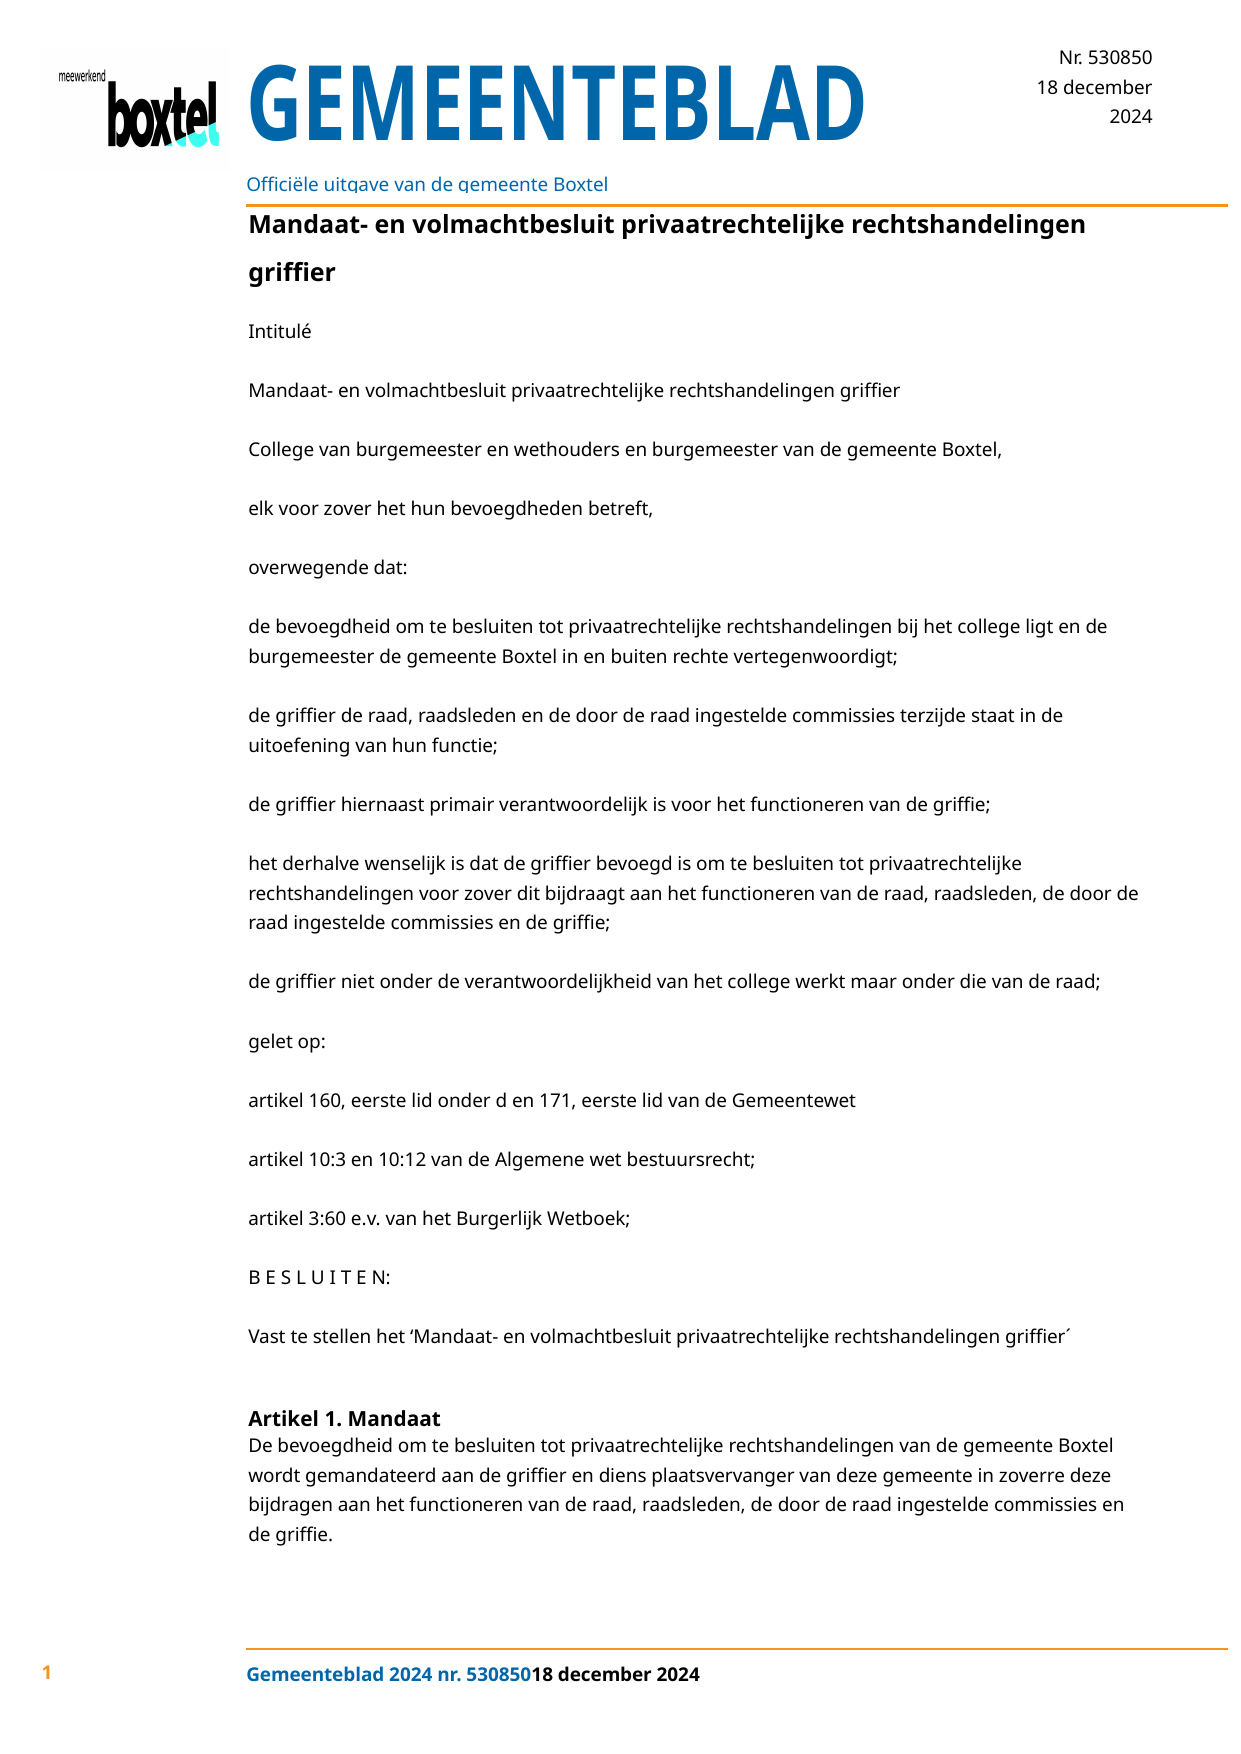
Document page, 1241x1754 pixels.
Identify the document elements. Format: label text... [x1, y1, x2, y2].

text artikel 160, eerste lid onder d en 171, eerste lid van de Gemeentewet [248, 1087, 1152, 1113]
text De bevoegdheid om te besluiten tot privaatrechtelijke rechtshandelingen van de gemeente Boxtel wordt gemandateerd aan de griffier en diens plaatsvervanger van deze gemeente in zoverre deze bijdragen aan het functioneren van de raad, raadsleden, de door de raad ingestelde commissies en de griffie. [248, 1432, 1152, 1547]
text artikel 3:60 e.v. van het Burgerlijk Wetboek; [248, 1205, 1152, 1231]
text overwegende dat: [248, 554, 1152, 580]
text de griffier niet onder de verantwoordelijkheid van het college werkt maar onder die van de raad; [248, 969, 1152, 994]
text het derhalve wenselijk is dat de griffier bevoegd is om te besluiten tot privaatrechtelijke rechtshandelingen voor zover dit bijdraagt aan het functioneren van de raad, raadsleden, de door de raad ingestelde commissies en de griffie; [248, 850, 1152, 935]
text artikel 10:3 en 10:12 van de Algemene wet bestuursrecht; [248, 1146, 1152, 1172]
text de griffier hiernaast primair verantwoordelijk is voor het functioneren van de griffie; [248, 791, 1152, 817]
text Intitulé [248, 318, 1152, 344]
text de bevoegdheid om te besluiten tot privaatrechtelijke rechtshandelingen bij het college ligt en de burgemeester de gemeente Boxtel in en buiten rechte vertegenwoordigt; [248, 614, 1152, 669]
text Mandaat- en volmachtbesluit privaatrechtelijke rechtshandelingen griffier [248, 377, 1152, 403]
text Vast te stellen het ‘Mandaat- en volmachtbesluit privaatrechtelijke rechtshandelingen griffier´ [248, 1324, 1152, 1349]
text Mandaat- en volmachtbesluit privaatrechtelijke rechtshandelingen griffier [248, 207, 1152, 288]
text de griffier de raad, raadsleden en de door de raad ingestelde commissies terzijde staat in de uitoefening van hun functie; [248, 702, 1152, 758]
picture [41, 47, 231, 172]
text gelet op: [248, 1028, 1152, 1054]
text B E S L U I T E N: [248, 1264, 1152, 1290]
text Artikel 1. Mandaat [248, 1404, 1152, 1432]
text College van burgemeester en wethouders en burgemeester van de gemeente Boxtel, [248, 436, 1152, 462]
text elk voor zover het hun bevoegdheden betreft, [248, 495, 1152, 521]
